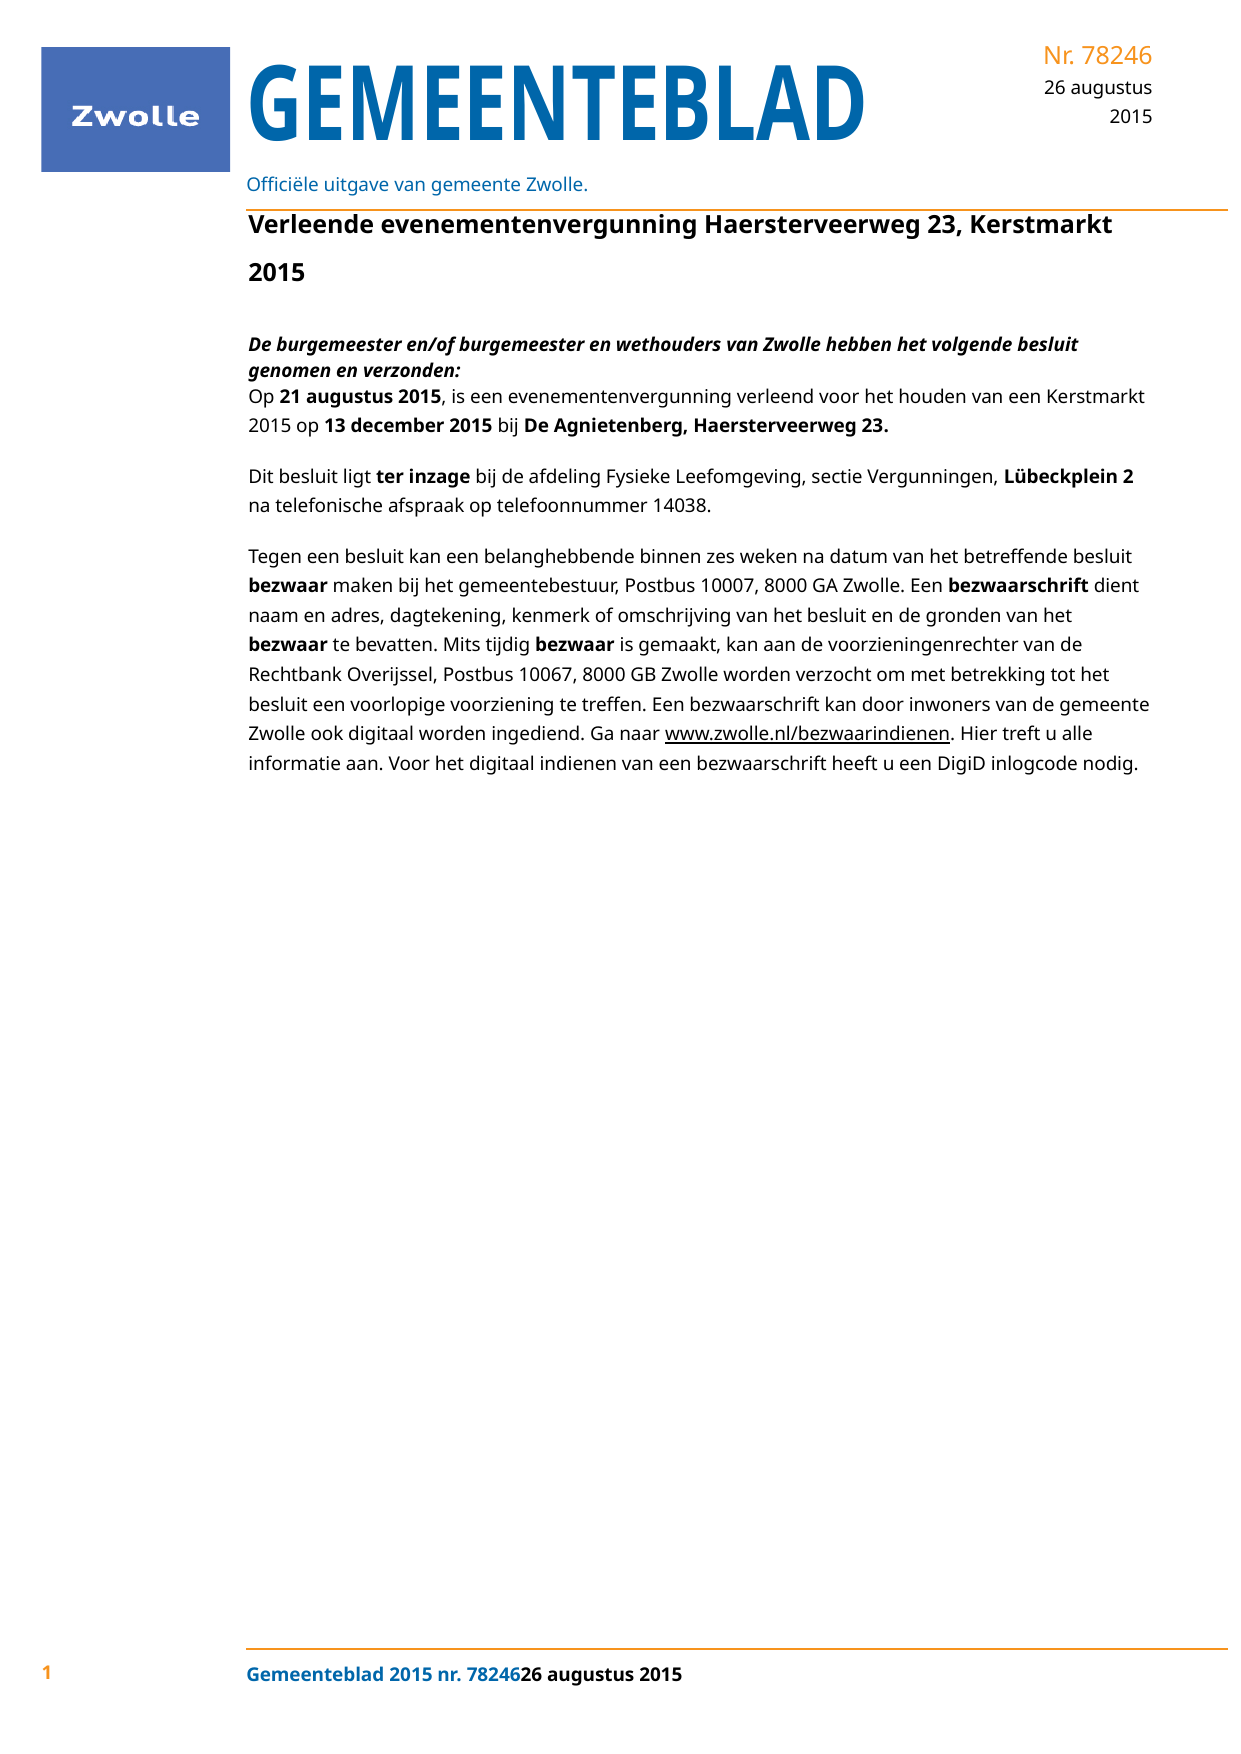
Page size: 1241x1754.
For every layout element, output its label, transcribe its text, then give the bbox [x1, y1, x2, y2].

text Verleende evenementenvergunning Haersterveerweg 23, Kerstmarkt 2015 [248, 211, 1152, 288]
text Dit besluit ligt ter inzage bij de afdeling Fysieke Leefomgeving, sectie Vergunningen, Lübeckplein 2 na telefonische afspraak op telefoonnummer 14038. [248, 463, 1152, 518]
picture [41, 47, 231, 172]
text Op 21 augustus 2015, is een evenementenvergunning verleend voor het houden van een Kerstmarkt 2015 op 13 december 2015 bij De Agnietenberg, Haersterveerweg 23. [248, 383, 1152, 438]
text De burgemeester en/of burgemeester en wethouders van Zwolle hebben het volgende besluit genomen en verzonden: [248, 331, 1152, 383]
text Tegen een besluit kan een belanghebbende binnen zes weken na datum van het betreffende besluit bezwaar maken bij het gemeentebestuur, Postbus 10007, 8000 GA Zwolle. Een bezwaarschrift dient naam en adres, dagtekening, kenmerk of omschrijving van het besluit en de gronden van het bezwaar te bevatten. Mits tijdig bezwaar is gemaakt, kan aan de voorzieningenrechter van de Rechtbank Overijssel, Postbus 10067, 8000 GB Zwolle worden verzocht om met betrekking tot het besluit een voorlopige voorziening te treffen. Een bezwaarschrift kan door inwoners van de gemeente Zwolle ook digitaal worden ingediend. Ga naar www.zwolle.nl/bezwaarindienen. Hier treft u alle informatie aan. Voor het digitaal indienen van een bezwaarschrift heeft u een DigiD inlogcode nodig. [248, 543, 1152, 776]
